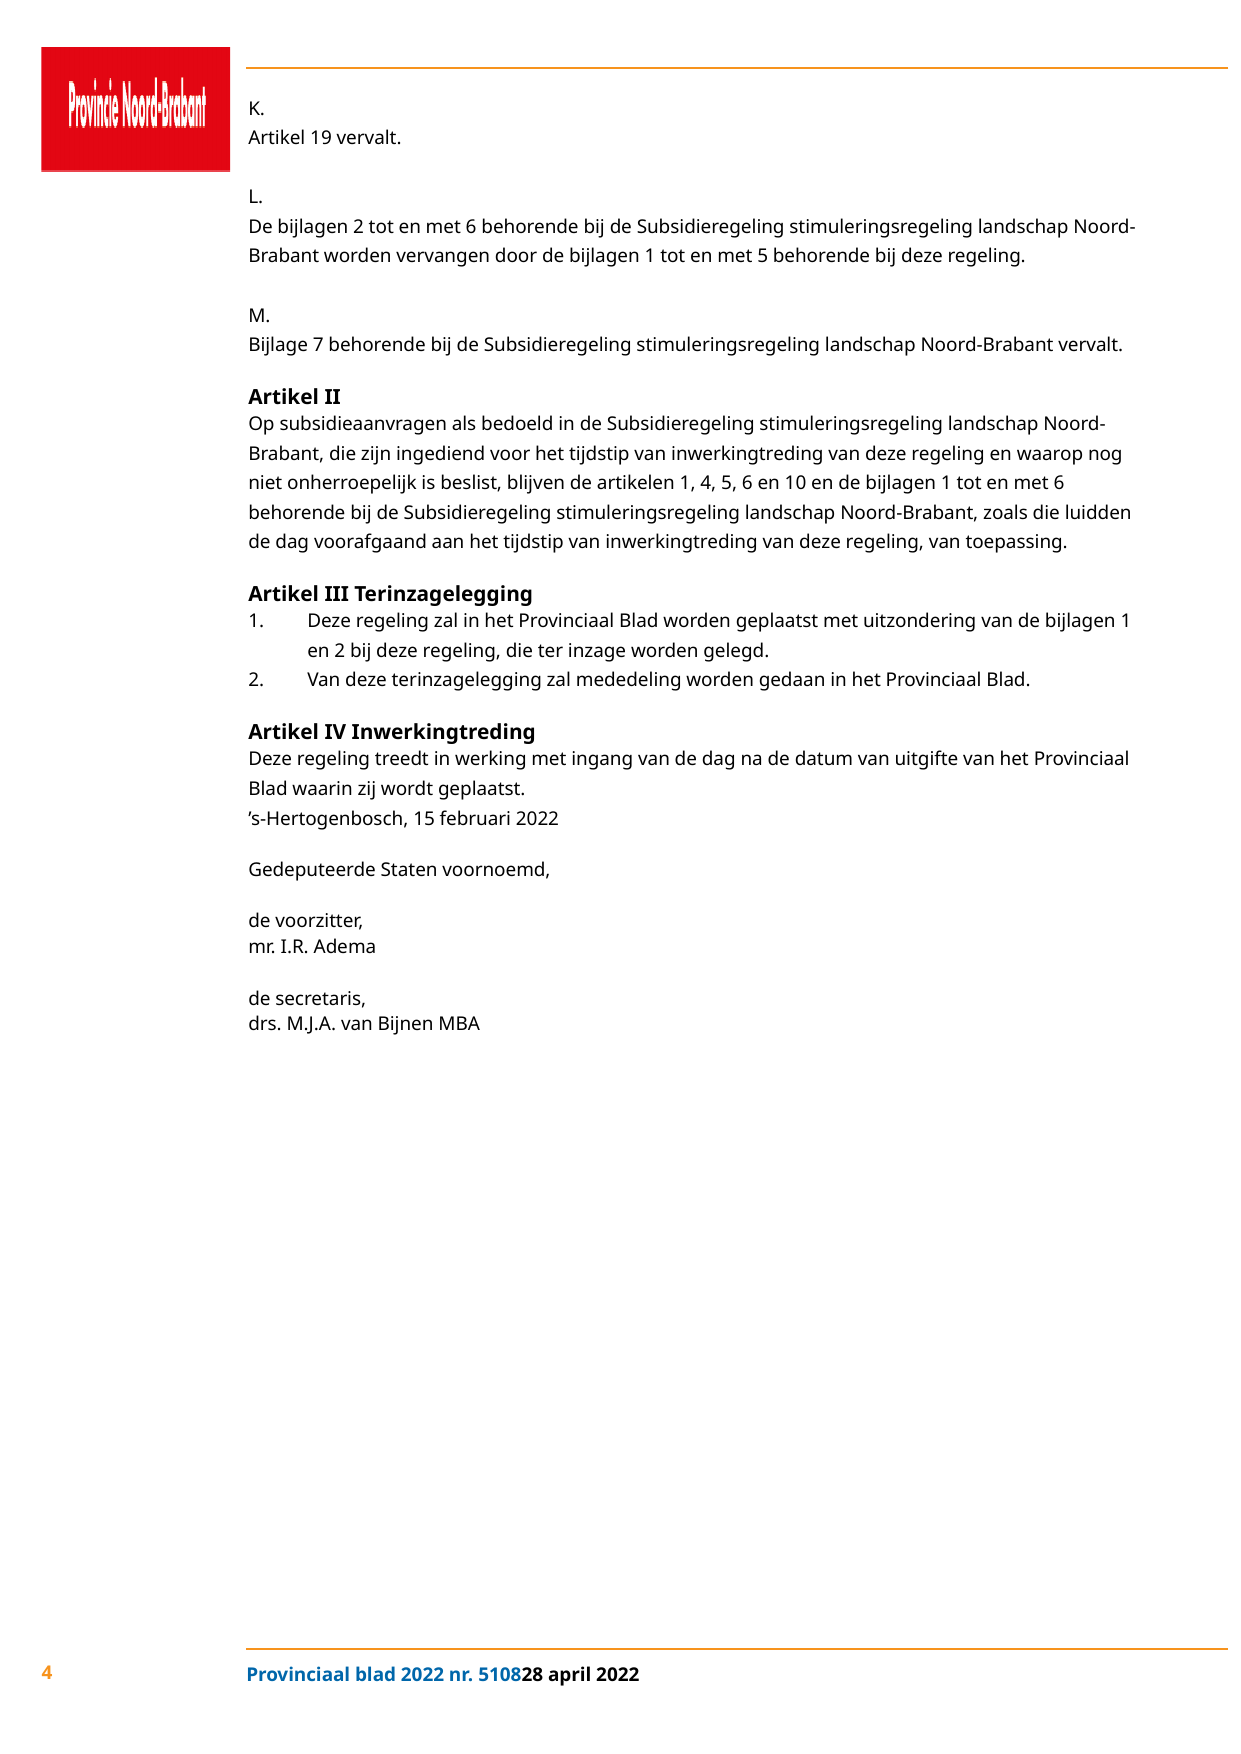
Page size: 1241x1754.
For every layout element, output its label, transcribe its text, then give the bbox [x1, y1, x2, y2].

text Artikel II [248, 382, 1152, 410]
text Artikel III Terinzagelegging [248, 579, 1152, 607]
text mr. I.R. Adema [248, 933, 1152, 959]
text Gedeputeerde Staten voornoemd, [248, 856, 1152, 882]
text de secretaris, [248, 985, 1152, 1011]
text Op subsidieaanvragen als bedoeld in de Subsidieregeling stimuleringsregeling landschap Noord-Brabant, die zijn ingediend voor het tijdstip van inwerkingtreding van deze regeling en waarop nog niet onherroepelijk is beslist, blijven de artikelen 1, 4, 5, 6 en 10 en de bijlagen 1 tot en met 6 behorende bij de Subsidieregeling stimuleringsregeling landschap Noord-Brabant, zoals die luidden de dag voorafgaand aan het tijdstip van inwerkingtreding van deze regeling, van toepassing. [248, 410, 1152, 554]
list Van deze terinzagelegging zal mededeling worden gedaan in het Provinciaal Blad. [248, 667, 1152, 692]
text de voorzitter, [248, 908, 1152, 933]
text Deze regeling treedt in werking met ingang van de dag na de datum van uitgifte van het Provinciaal Blad waarin zij wordt geplaatst. [248, 746, 1152, 801]
text drs. M.J.A. van Bijnen MBA [248, 1011, 1152, 1036]
text De bijlagen 2 tot en met 6 behorende bij de Subsidieregeling stimuleringsregeling landschap Noord-Brabant worden vervangen door de bijlagen 1 tot en met 5 behorende bij deze regeling. [248, 213, 1152, 268]
picture [41, 47, 231, 172]
text K. [248, 95, 1152, 121]
text ’s-Hertogenbosch, 15 februari 2022 [248, 805, 1152, 830]
text M. [248, 302, 1152, 328]
list Deze regeling zal in het Provinciaal Blad worden geplaatst met uitzondering van de bijlagen 1 en 2 bij deze regeling, die ter inzage worden gelegd. [248, 607, 1152, 663]
text Artikel IV Inwerkingtreding [248, 717, 1152, 746]
text L. [248, 183, 1152, 209]
text Bijlage 7 behorende bij de Subsidieregeling stimuleringsregeling landschap Noord-Brabant vervalt. [248, 331, 1152, 357]
text Artikel 19 vervalt. [248, 124, 1152, 150]
